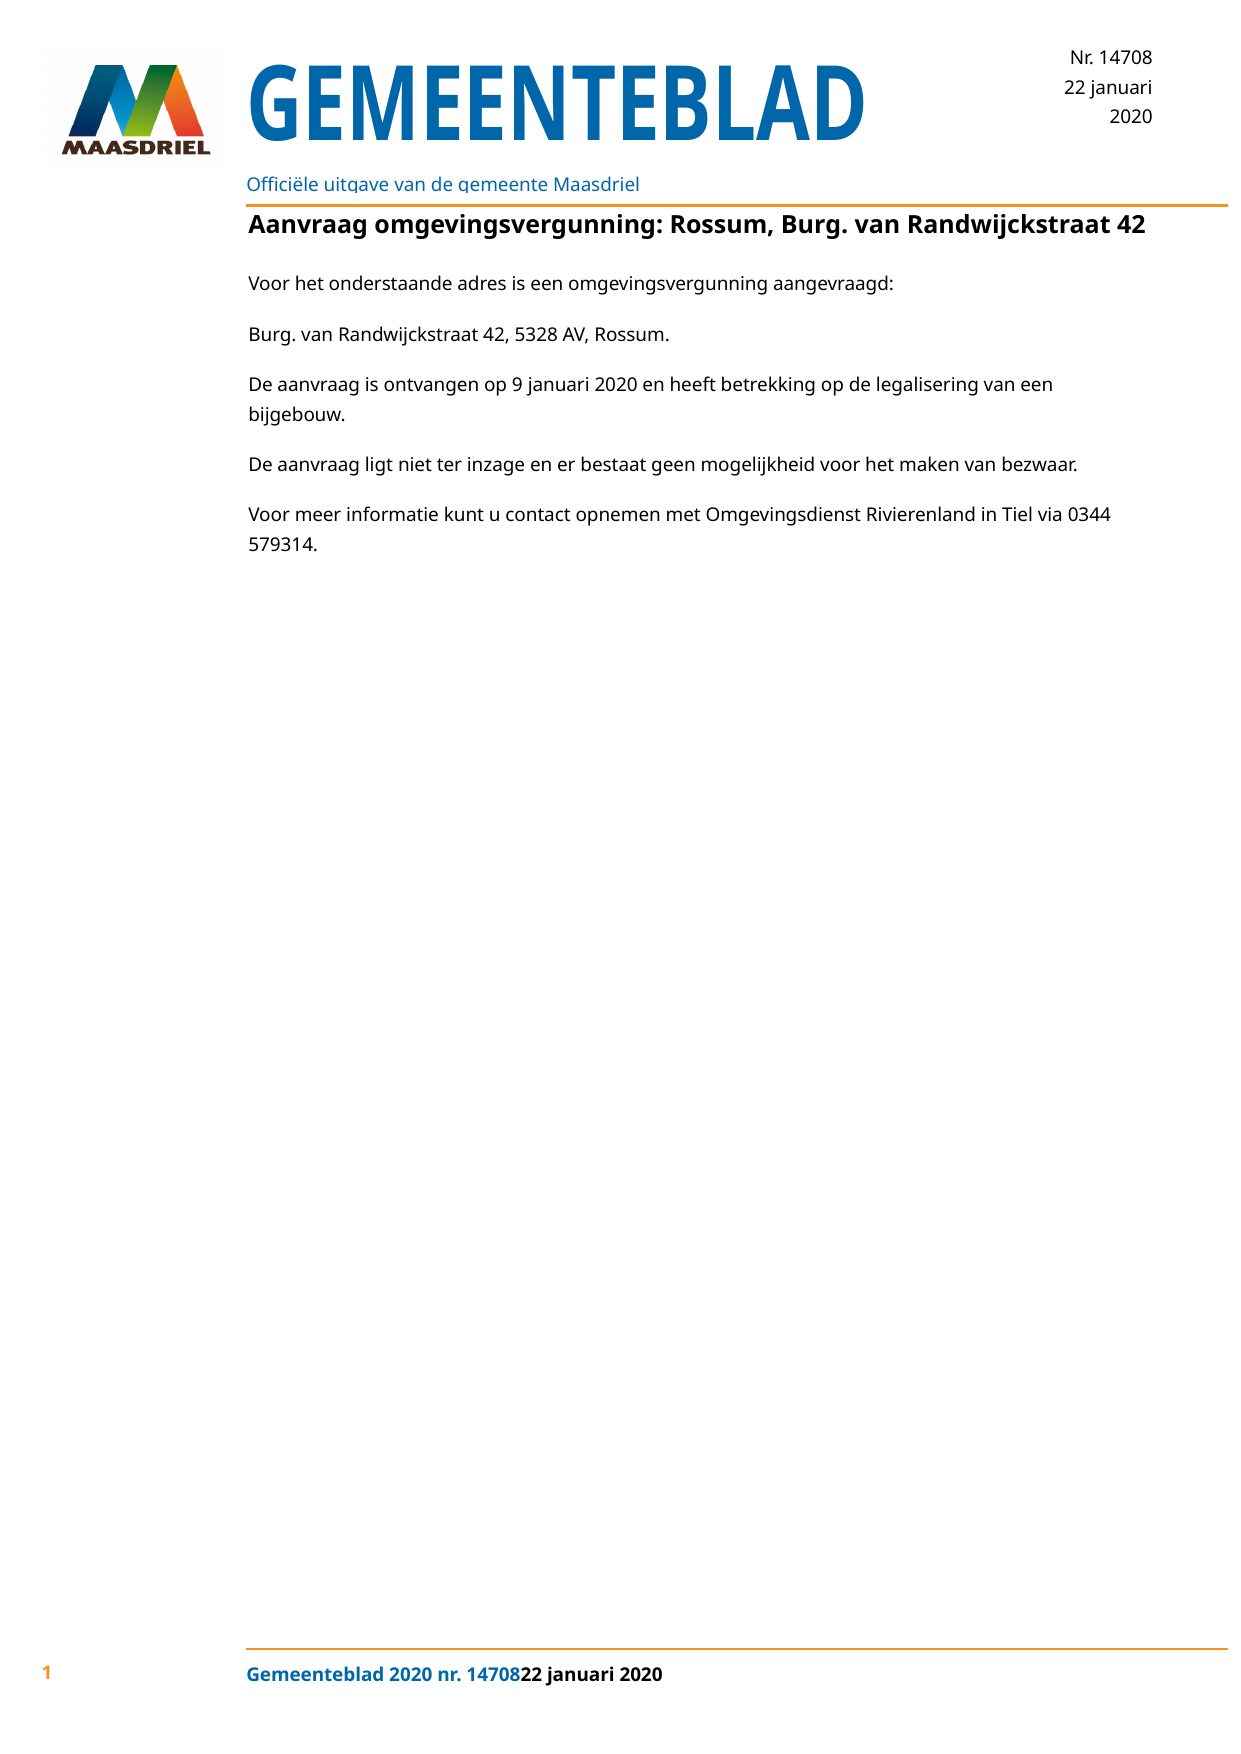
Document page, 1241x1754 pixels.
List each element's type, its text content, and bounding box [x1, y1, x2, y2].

text De aanvraag ligt niet ter inzage en er bestaat geen mogelijkheid voor het maken van bezwaar. [248, 451, 1152, 477]
text Voor het onderstaande adres is een omgevingsvergunning aangevraagd: [248, 270, 1152, 296]
text Aanvraag omgevingsvergunning: Rossum, Burg. van Randwijckstraat 42 [248, 207, 1152, 241]
text Burg. van Randwijckstraat 42, 5328 AV, Rossum. [248, 321, 1152, 346]
picture [41, 47, 231, 172]
text De aanvraag is ontvangen op 9 januari 2020 en heeft betrekking op de legalisering van een bijgebouw. [248, 371, 1152, 426]
text Voor meer informatie kunt u contact opnemen met Omgevingsdienst Rivierenland in Tiel via 0344 579314. [248, 502, 1152, 557]
